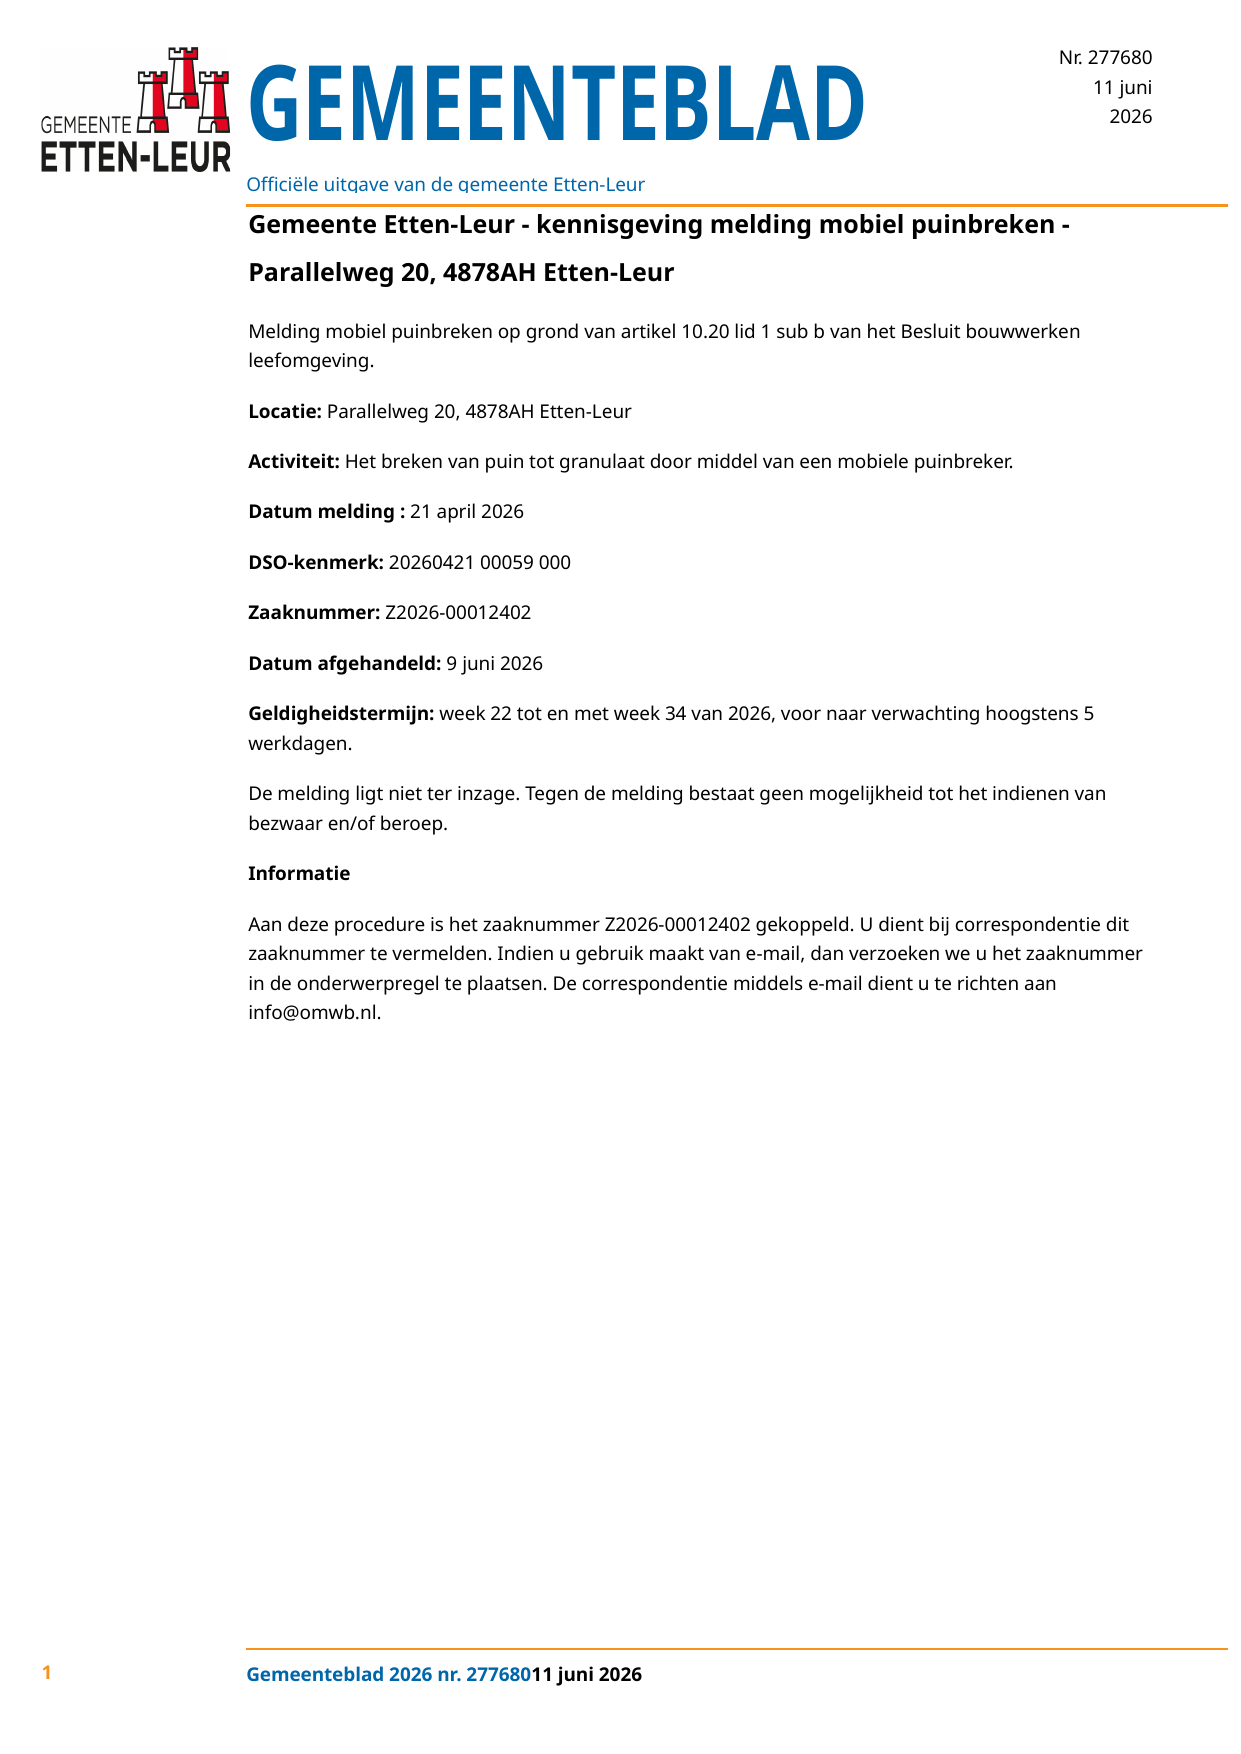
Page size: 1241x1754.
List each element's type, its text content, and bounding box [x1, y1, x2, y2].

text Geldigheidstermijn: week 22 tot en met week 34 van 2026, voor naar verwachting hoogstens 5 werkdagen. [248, 700, 1152, 756]
text Aan deze procedure is het zaaknummer Z2026-00012402 gekoppeld. U dient bij correspondentie dit zaaknummer te vermelden. Indien u gebruik maakt van e-mail, dan verzoeken we u het zaaknummer in de onderwerpregel te plaatsen. De correspondentie middels e-mail dient u te richten aan info@omwb.nl. [248, 911, 1152, 1025]
text Datum melding : 21 april 2026 [248, 499, 1152, 524]
text Datum afgehandeld: 9 juni 2026 [248, 650, 1152, 676]
text De melding ligt niet ter inzage. Tegen de melding bestaat geen mogelijkheid tot het indienen van bezwaar en/of beroep. [248, 780, 1152, 836]
text DSO-kenmerk: 20260421 00059 000 [248, 549, 1152, 575]
text Locatie: Parallelweg 20, 4878AH Etten-Leur [248, 398, 1152, 424]
text Zaaknummer: Z2026-00012402 [248, 599, 1152, 625]
text Gemeente Etten-Leur - kennisgeving melding mobiel puinbreken - Parallelweg 20, 4878AH Etten-Leur [248, 207, 1152, 288]
text Melding mobiel puinbreken op grond van artikel 10.20 lid 1 sub b van het Besluit bouwwerken leefomgeving. [248, 318, 1152, 373]
text Activiteit: Het breken van puin tot granulaat door middel van een mobiele puinbreker. [248, 448, 1152, 474]
picture [41, 47, 231, 172]
text Informatie [248, 860, 1152, 886]
